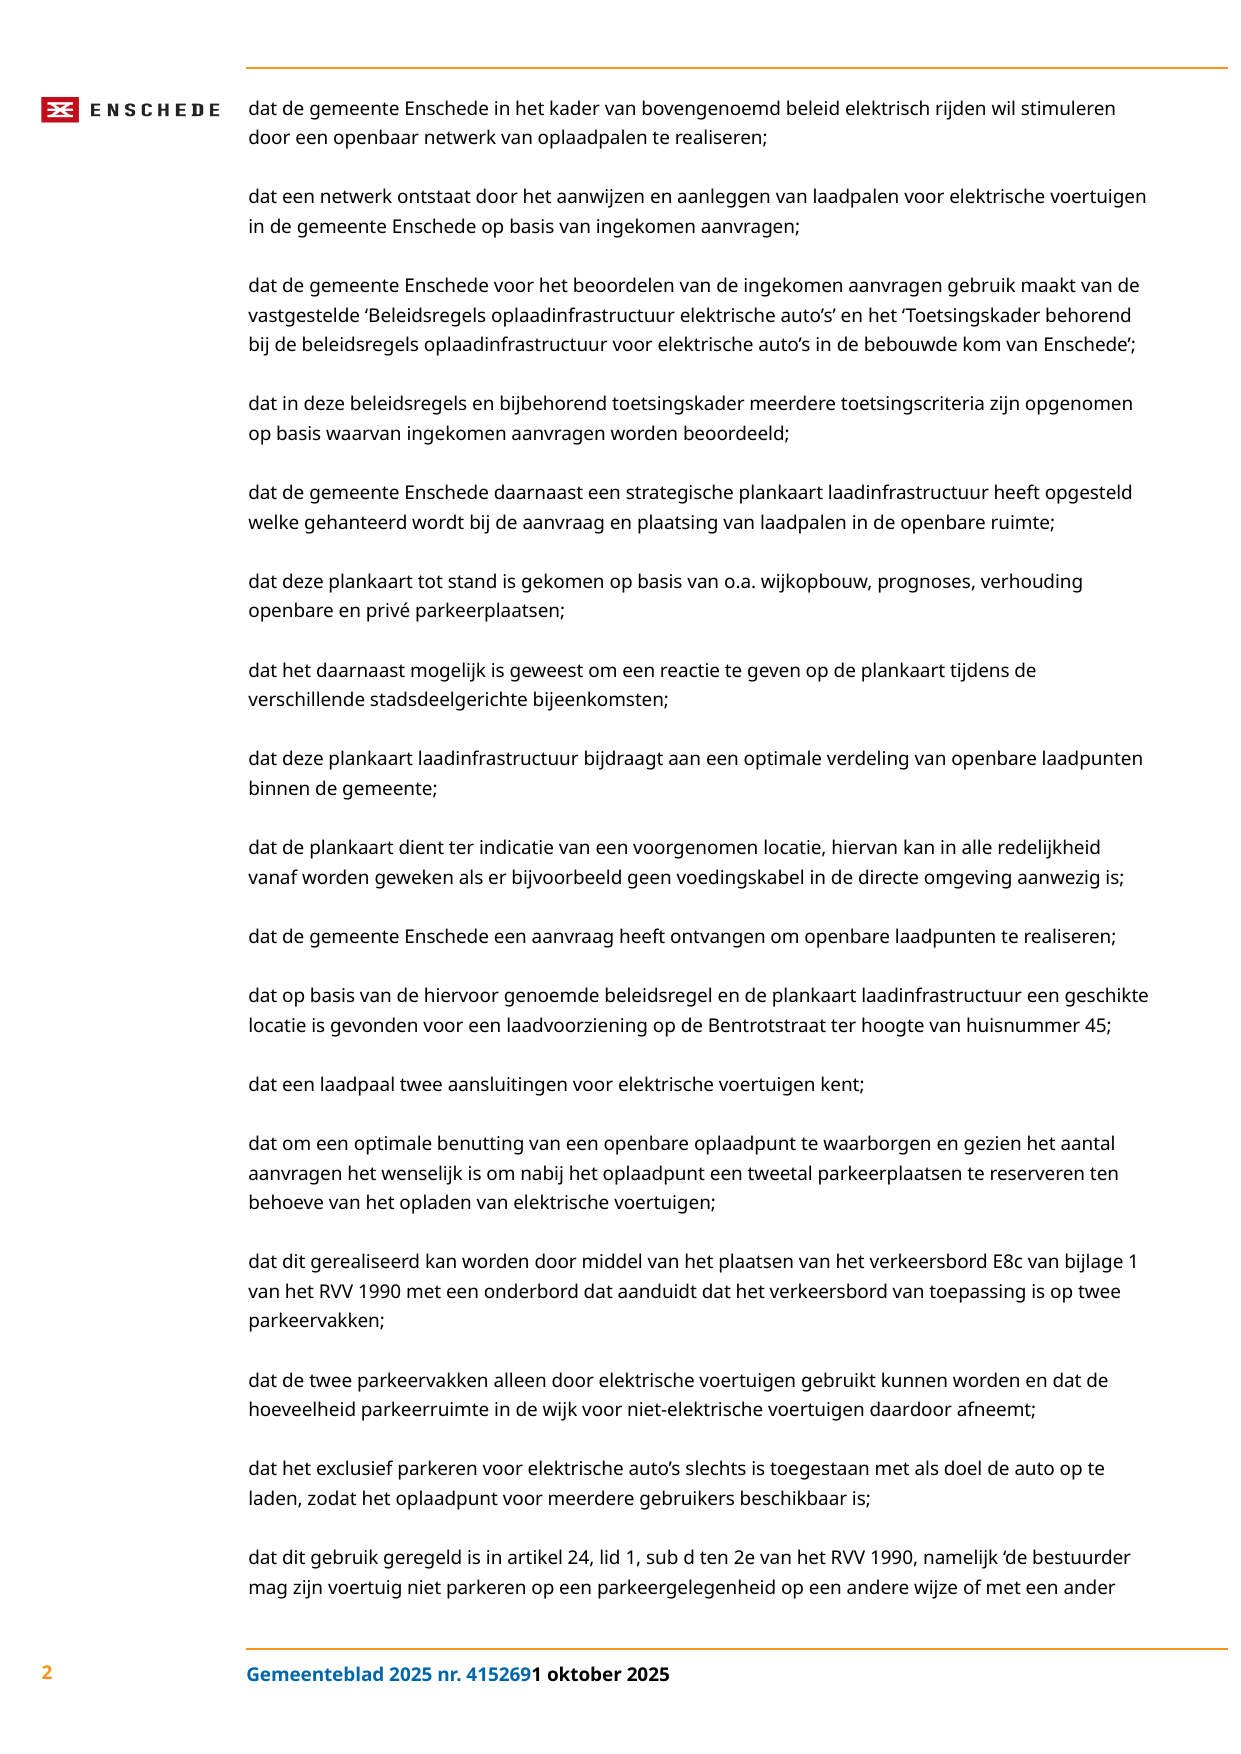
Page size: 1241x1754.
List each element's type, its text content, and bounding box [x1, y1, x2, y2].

text dat de twee parkeervakken alleen door elektrische voertuigen gebruikt kunnen worden en dat de hoeveelheid parkeerruimte in de wijk voor niet-elektrische voertuigen daardoor afneemt; [248, 1367, 1152, 1422]
text dat een laadpaal twee aansluitingen voor elektrische voertuigen kent; [248, 1071, 1152, 1097]
text dat het exclusief parkeren voor elektrische auto’s slechts is toegestaan met als doel de auto op te laden, zodat het oplaadpunt voor meerdere gebruikers beschikbaar is; [248, 1456, 1152, 1511]
text dat dit gerealiseerd kan worden door middel van het plaatsen van het verkeersbord E8c van bijlage 1 van het RVV 1990 met een onderbord dat aanduidt dat het verkeersbord van toepassing is op twee parkeervakken; [248, 1248, 1152, 1333]
text dat de gemeente Enschede daarnaast een strategische plankaart laadinfrastructuur heeft opgesteld welke gehanteerd wordt bij de aanvraag en plaatsing van laadpalen in de openbare ruimte; [248, 479, 1152, 535]
text dat dit gebruik geregeld is in artikel 24, lid 1, sub d ten 2e van het RVV 1990, namelijk ‘de bestuurder mag zijn voertuig niet parkeren op een parkeergelegenheid op een andere wijze of met een ander [248, 1544, 1152, 1600]
text dat de gemeente Enschede een aanvraag heeft ontvangen om openbare laadpunten te realiseren; [248, 923, 1152, 949]
text dat om een optimale benutting van een openbare oplaadpunt te waarborgen en gezien het aantal aanvragen het wenselijk is om nabij het oplaadpunt een tweetal parkeerplaatsen te reserveren ten behoeve van het opladen van elektrische voertuigen; [248, 1130, 1152, 1215]
text dat in deze beleidsregels en bijbehorend toetsingskader meerdere toetsingscriteria zijn opgenomen op basis waarvan ingekomen aanvragen worden beoordeeld; [248, 391, 1152, 446]
text dat deze plankaart tot stand is gekomen op basis van o.a. wijkopbouw, prognoses, verhouding openbare en privé parkeerplaatsen; [248, 568, 1152, 623]
text dat een netwerk ontstaat door het aanwijzen en aanleggen van laadpalen voor elektrische voertuigen in de gemeente Enschede op basis van ingekomen aanvragen; [248, 183, 1152, 239]
text dat deze plankaart laadinfrastructuur bijdraagt aan een optimale verdeling van openbare laadpunten binnen de gemeente; [248, 746, 1152, 801]
text dat het daarnaast mogelijk is geweest om een reactie te geven op de plankaart tijdens de verschillende stadsdeelgerichte bijeenkomsten; [248, 657, 1152, 712]
text dat de plankaart dient ter indicatie van een voorgenomen locatie, hiervan kan in alle redelijkheid vanaf worden geweken als er bijvoorbeeld geen voedingskabel in de directe omgeving aanwezig is; [248, 834, 1152, 890]
text dat op basis van de hiervoor genoemde beleidsregel en de plankaart laadinfrastructuur een geschikte locatie is gevonden voor een laadvoorziening op de Bentrotstraat ter hoogte van huisnummer 45; [248, 982, 1152, 1038]
text dat de gemeente Enschede voor het beoordelen van de ingekomen aanvragen gebruik maakt van de vastgestelde ‘Beleidsregels oplaadinfrastructuur elektrische auto’s’ en het ‘Toetsingskader behorend bij de beleidsregels oplaadinfrastructuur voor elektrische auto’s in de bebouwde kom van Enschede’; [248, 272, 1152, 357]
picture [41, 47, 231, 172]
text dat de gemeente Enschede in het kader van bovengenoemd beleid elektrisch rijden wil stimuleren door een openbaar netwerk van oplaadpalen te realiseren; [248, 95, 1152, 150]
